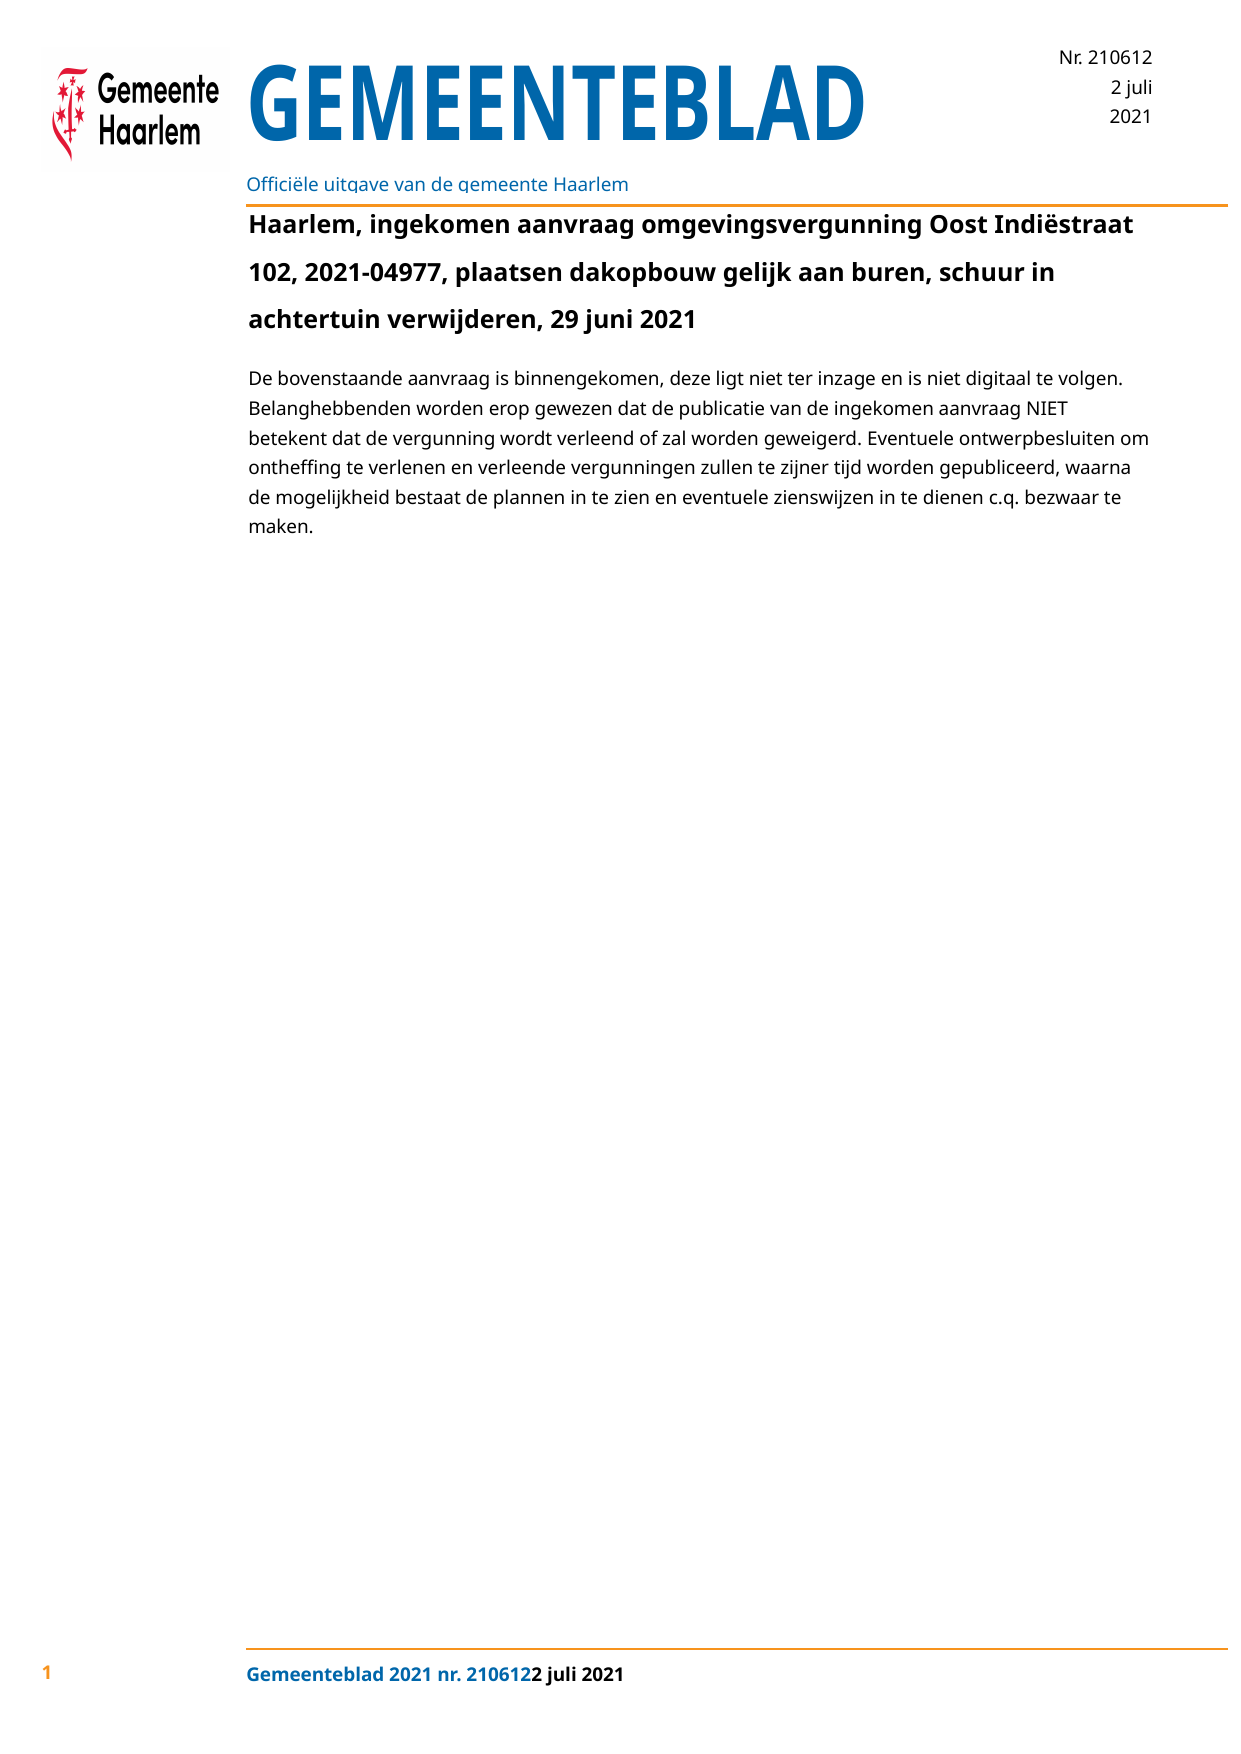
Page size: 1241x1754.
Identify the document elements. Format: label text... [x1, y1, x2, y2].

text De bovenstaande aanvraag is binnengekomen, deze ligt niet ter inzage en is niet digitaal te volgen. Belanghebbenden worden erop gewezen dat de publicatie van de ingekomen aanvraag NIET betekent dat de vergunning wordt verleend of zal worden geweigerd. Eventuele ontwerpbesluiten om ontheffing te verlenen en verleende vergunningen zullen te zijner tijd worden gepubliceerd, waarna de mogelijkheid bestaat de plannen in te zien en eventuele zienswijzen in te dienen c.q. bezwaar te maken. [248, 366, 1152, 539]
picture [41, 47, 231, 172]
text Haarlem, ingekomen aanvraag omgevingsvergunning Oost Indiëstraat 102, 2021-04977, plaatsen dakopbouw gelijk aan buren, schuur in achtertuin verwijderen, 29 juni 2021 [248, 207, 1152, 336]
